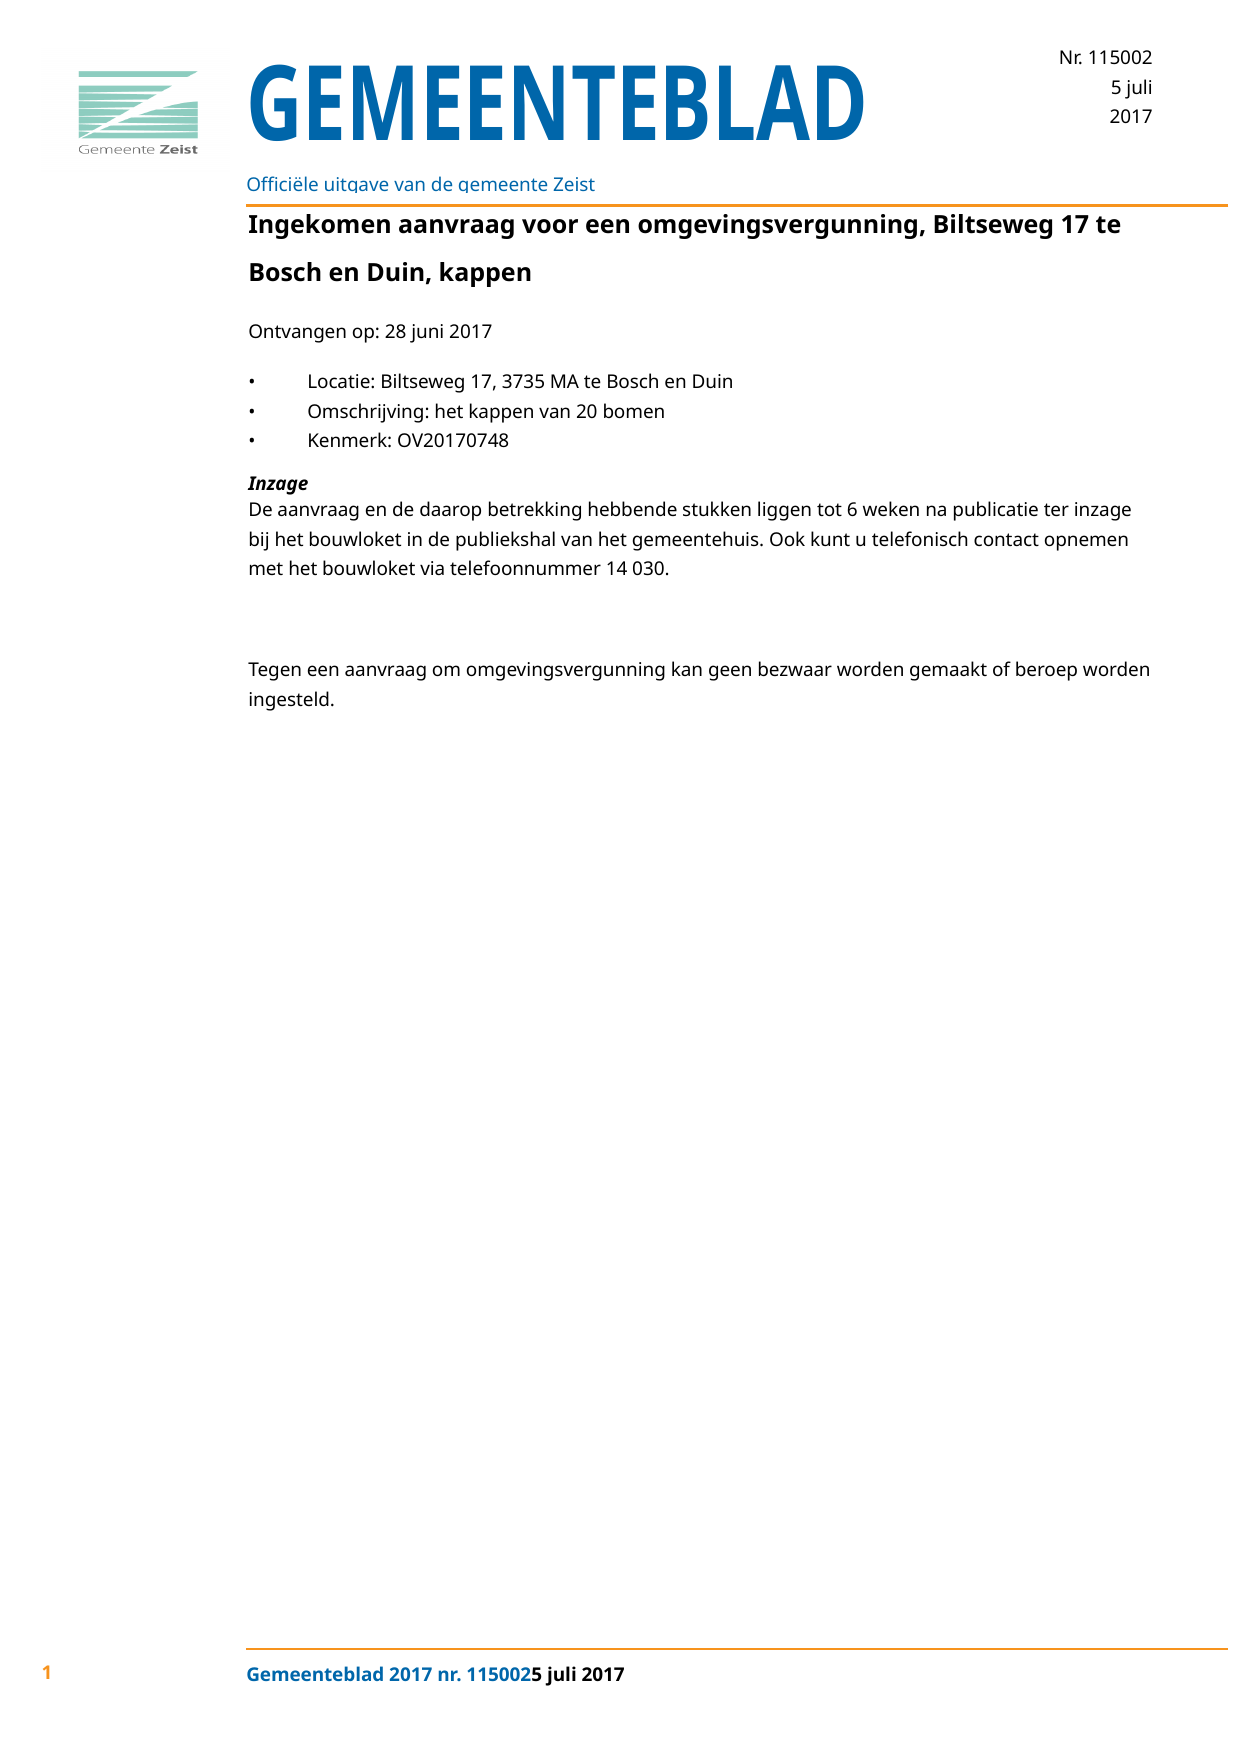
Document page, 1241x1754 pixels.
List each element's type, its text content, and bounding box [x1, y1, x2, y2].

text Ingekomen aanvraag voor een omgevingsvergunning, Biltseweg 17 te Bosch en Duin, kappen [248, 207, 1152, 288]
list Locatie: Biltseweg 17, 3735 MA te Bosch en Duin [248, 368, 1152, 394]
text Tegen een aanvraag om omgevingsvergunning kan geen bezwaar worden gemaakt of beroep worden ingesteld. [248, 656, 1152, 712]
text Ontvangen op: 28 juni 2017 [248, 318, 1152, 344]
list Kenmerk: OV20170748 [248, 427, 1152, 453]
list Omschrijving: het kappen van 20 bomen [248, 398, 1152, 424]
text De aanvraag en de daarop betrekking hebbende stukken liggen tot 6 weken na publicatie ter inzage bij het bouwloket in de publiekshal van het gemeentehuis. Ook kunt u telefonisch contact opnemen met het bouwloket via telefoonnummer 14 030. [248, 496, 1152, 581]
picture [41, 47, 231, 172]
text Inzage [248, 471, 1152, 496]
